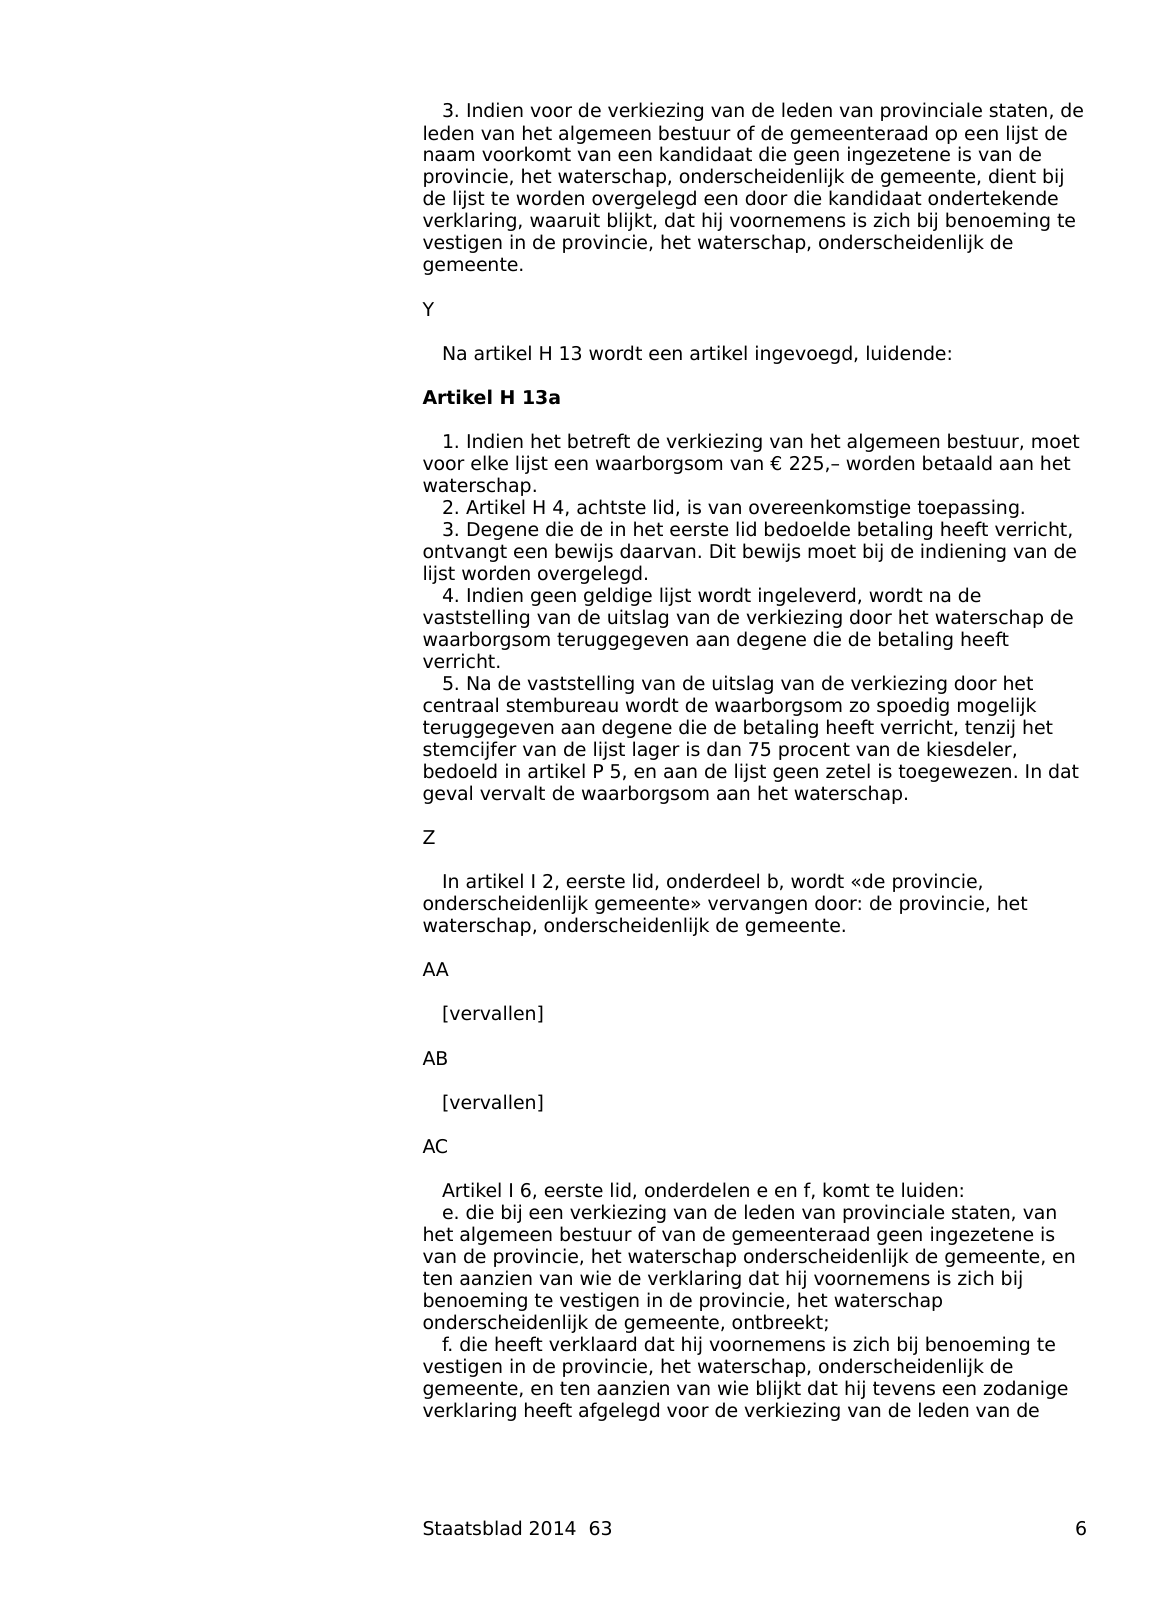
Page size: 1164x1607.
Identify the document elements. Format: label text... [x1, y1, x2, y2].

text 2. Artikel H 4, achtste lid, is van overeenkomstige toepassing. [422, 497, 1087, 519]
text e. die bij een verkiezing van de leden van provinciale staten, van het algemeen bestuur of van de gemeenteraad geen ingezetene is van de provincie, het waterschap onderscheidenlijk de gemeente, en ten aanzien van wie de verklaring dat hij voornemens is zich bij benoeming te vestigen in de provincie, het waterschap onderscheidenlijk de gemeente, ontbreekt; [422, 1202, 1087, 1334]
text 3. Indien voor de verkiezing van de leden van provinciale staten, de leden van het algemeen bestuur of de gemeenteraad op een lijst de naam voorkomt van een kandidaat die geen ingezetene is van de provincie, het waterschap, onderscheidenlijk de gemeente, dient bij de lijst te worden overgelegd een door die kandidaat ondertekende verklaring, waaruit blijkt, dat hij voornemens is zich bij benoeming te vestigen in de provincie, het waterschap, onderscheidenlijk de gemeente. [422, 100, 1087, 276]
text Artikel I 6, eerste lid, onderdelen e en f, komt te luiden: [422, 1180, 1087, 1202]
text AB [422, 1047, 1087, 1069]
text [vervallen] [422, 1003, 1087, 1025]
text 4. Indien geen geldige lijst wordt ingeleverd, wordt na de vaststelling van de uitslag van de verkiezing door het waterschap de waarborgsom teruggegeven aan degene die de betaling heeft verricht. [422, 585, 1087, 673]
text Y [422, 298, 1087, 320]
text 3. Degene die de in het eerste lid bedoelde betaling heeft verricht, ontvangt een bewijs daarvan. Dit bewijs moet bij de indiening van de lijst worden overgelegd. [422, 519, 1087, 585]
text 5. Na de vaststelling van de uitslag van de verkiezing door het centraal stembureau wordt de waarborgsom zo spoedig mogelijk teruggegeven aan degene die de betaling heeft verricht, tenzij het stemcijfer van de lijst lager is dan 75 procent van de kiesdeler, bedoeld in artikel P 5, en aan de lijst geen zetel is toegewezen. In dat geval vervalt de waarborgsom aan het waterschap. [422, 673, 1087, 804]
text Na artikel H 13 wordt een artikel ingevoegd, luidende: [422, 343, 1087, 364]
text AA [422, 959, 1087, 981]
text Z [422, 827, 1087, 849]
text 1. Indien het betreft de verkiezing van het algemeen bestuur, moet voor elke lijst een waarborgsom van € 225,– worden betaald aan het waterschap. [422, 431, 1087, 497]
text In artikel I 2, eerste lid, onderdeel b, wordt «de provincie, onderscheidenlijk gemeente» vervangen door: de provincie, het waterschap, onderscheidenlijk de gemeente. [422, 871, 1087, 937]
text f. die heeft verklaard dat hij voornemens is zich bij benoeming te vestigen in de provincie, het waterschap, onderscheidenlijk de gemeente, en ten aanzien van wie blijkt dat hij tevens een zodanige verklaring heeft afgelegd voor de verkiezing van de leden van de [422, 1334, 1087, 1422]
text AC [422, 1136, 1087, 1158]
subtitle Artikel H 13a [422, 387, 1087, 409]
text [vervallen] [422, 1092, 1087, 1113]
